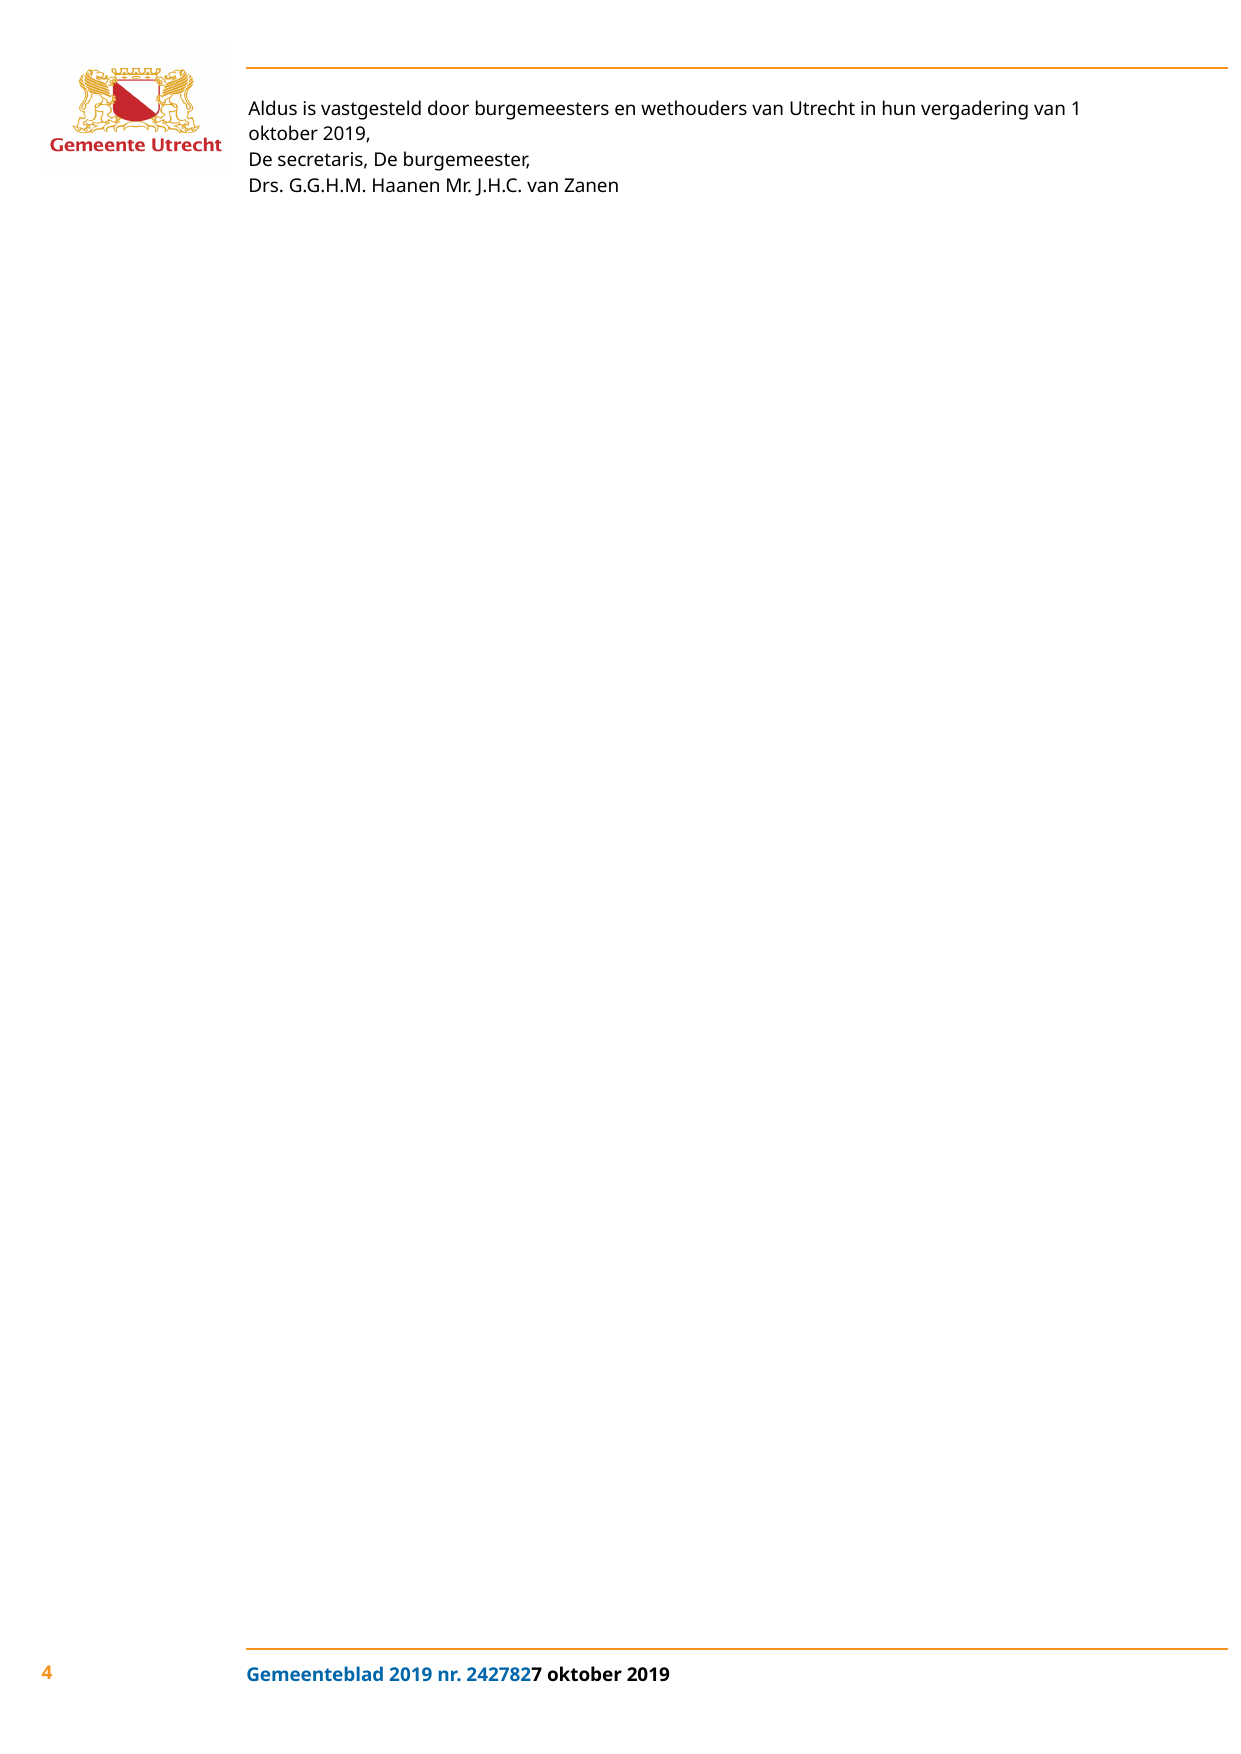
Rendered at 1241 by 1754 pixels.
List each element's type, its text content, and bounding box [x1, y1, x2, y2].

picture [41, 47, 231, 172]
text De secretaris, De burgemeester, [248, 146, 1152, 172]
text Drs. G.G.H.M. Haanen Mr. J.H.C. van Zanen [248, 172, 1152, 198]
text Aldus is vastgesteld door burgemeesters en wethouders van Utrecht in hun vergadering van 1 oktober 2019, [248, 95, 1152, 146]
